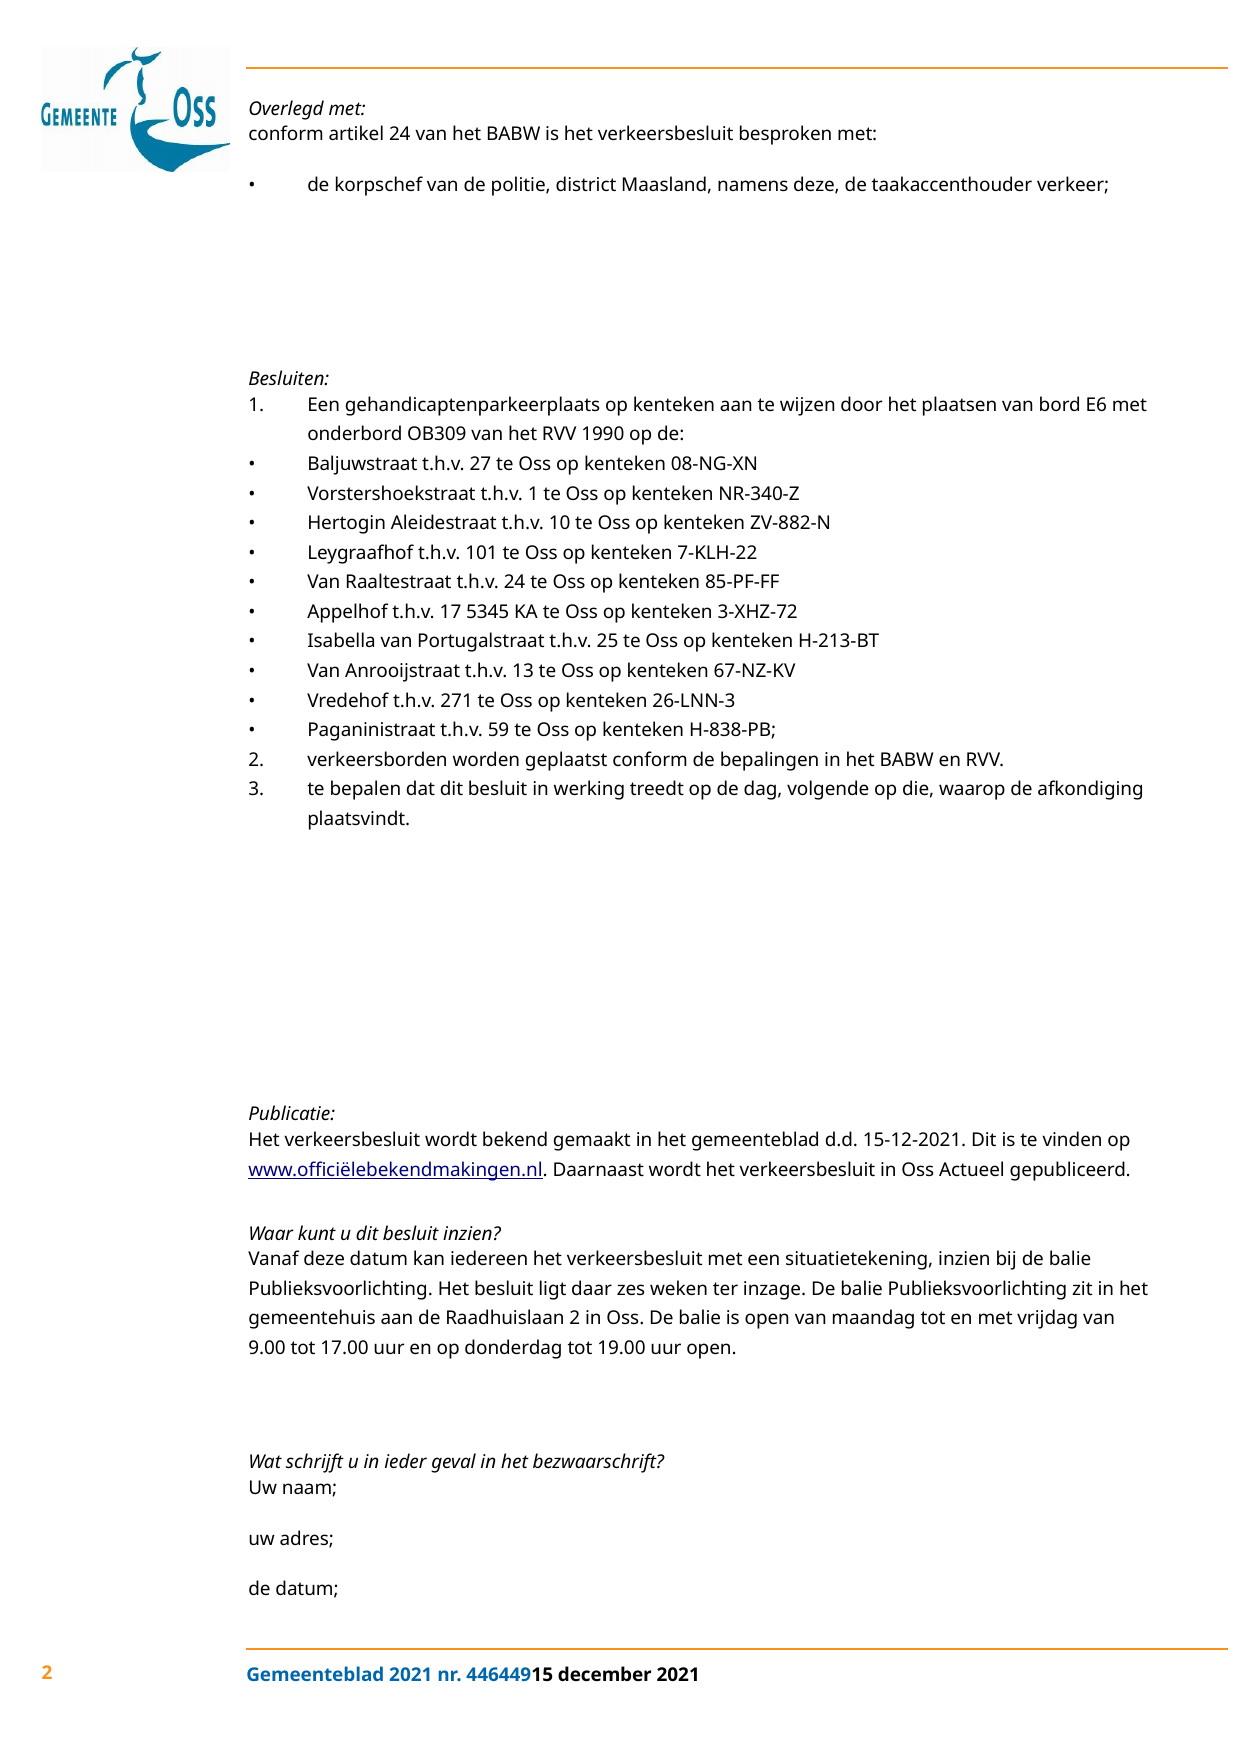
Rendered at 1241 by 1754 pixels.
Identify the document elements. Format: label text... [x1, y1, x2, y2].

list Leygraafhof t.h.v. 101 te Oss op kenteken 7-KLH-22 [248, 539, 1152, 565]
list Vorstershoekstraat t.h.v. 1 te Oss op kenteken NR-340-Z [248, 480, 1152, 506]
text Wat schrijft u in ieder geval in het bezwaarschrift? [248, 1448, 1152, 1474]
list Een gehandicaptenparkeerplaats op kenteken aan te wijzen door het plaatsen van bord E6 met onderbord OB309 van het RVV 1990 op de: [248, 391, 1152, 446]
list Paganinistraat t.h.v. 59 te Oss op kenteken H-838-PB; [248, 716, 1152, 742]
list Hertogin Aleidestraat t.h.v. 10 te Oss op kenteken ZV-882-N [248, 509, 1152, 535]
list Van Anrooijstraat t.h.v. 13 te Oss op kenteken 67-NZ-KV [248, 657, 1152, 683]
text de datum; [248, 1575, 1152, 1601]
text Vanaf deze datum kan iedereen het verkeersbesluit met een situatietekening, inzien bij de balie Publieksvoorlichting. Het besluit ligt daar zes weken ter inzage. De balie Publieksvoorlichting zit in het gemeentehuis aan de Raadhuislaan 2 in Oss. De balie is open van maandag tot en met vrijdag van 9.00 tot 17.00 uur en op donderdag tot 19.00 uur open. [248, 1245, 1152, 1360]
list te bepalen dat dit besluit in werking treedt op de dag, volgende op die, waarop de afkondiging plaatsvindt. [248, 776, 1152, 831]
text Publicatie: [248, 1100, 1152, 1126]
list Isabella van Portugalstraat t.h.v. 25 te Oss op kenteken H-213-BT [248, 628, 1152, 653]
text Waar kunt u dit besluit inzien? [248, 1220, 1152, 1245]
picture [41, 47, 231, 172]
list de korpschef van de politie, district Maasland, namens deze, de taakaccenthouder verkeer; [248, 171, 1152, 197]
list Vredehof t.h.v. 271 te Oss op kenteken 26-LNN-3 [248, 687, 1152, 713]
text Besluiten: [248, 365, 1152, 391]
text conform artikel 24 van het BABW is het verkeersbesluit besproken met: [248, 121, 1152, 146]
list Baljuwstraat t.h.v. 27 te Oss op kenteken 08-NG-XN [248, 450, 1152, 476]
text Het verkeersbesluit wordt bekend gemaakt in het gemeenteblad d.d. 15-12-2021. Dit is te vinden op www.officiëlebekendmakingen.nl. Daarnaast wordt het verkeersbesluit in Oss Actueel gepubliceerd. [248, 1126, 1152, 1181]
list verkeersborden worden geplaatst conform de bepalingen in het BABW en RVV. [248, 746, 1152, 772]
text uw adres; [248, 1525, 1152, 1550]
text Overlegd met: [248, 95, 1152, 121]
list Appelhof t.h.v. 17 5345 KA te Oss op kenteken 3-XHZ-72 [248, 598, 1152, 624]
text Uw naam; [248, 1474, 1152, 1500]
list Van Raaltestraat t.h.v. 24 te Oss op kenteken 85-PF-FF [248, 568, 1152, 594]
